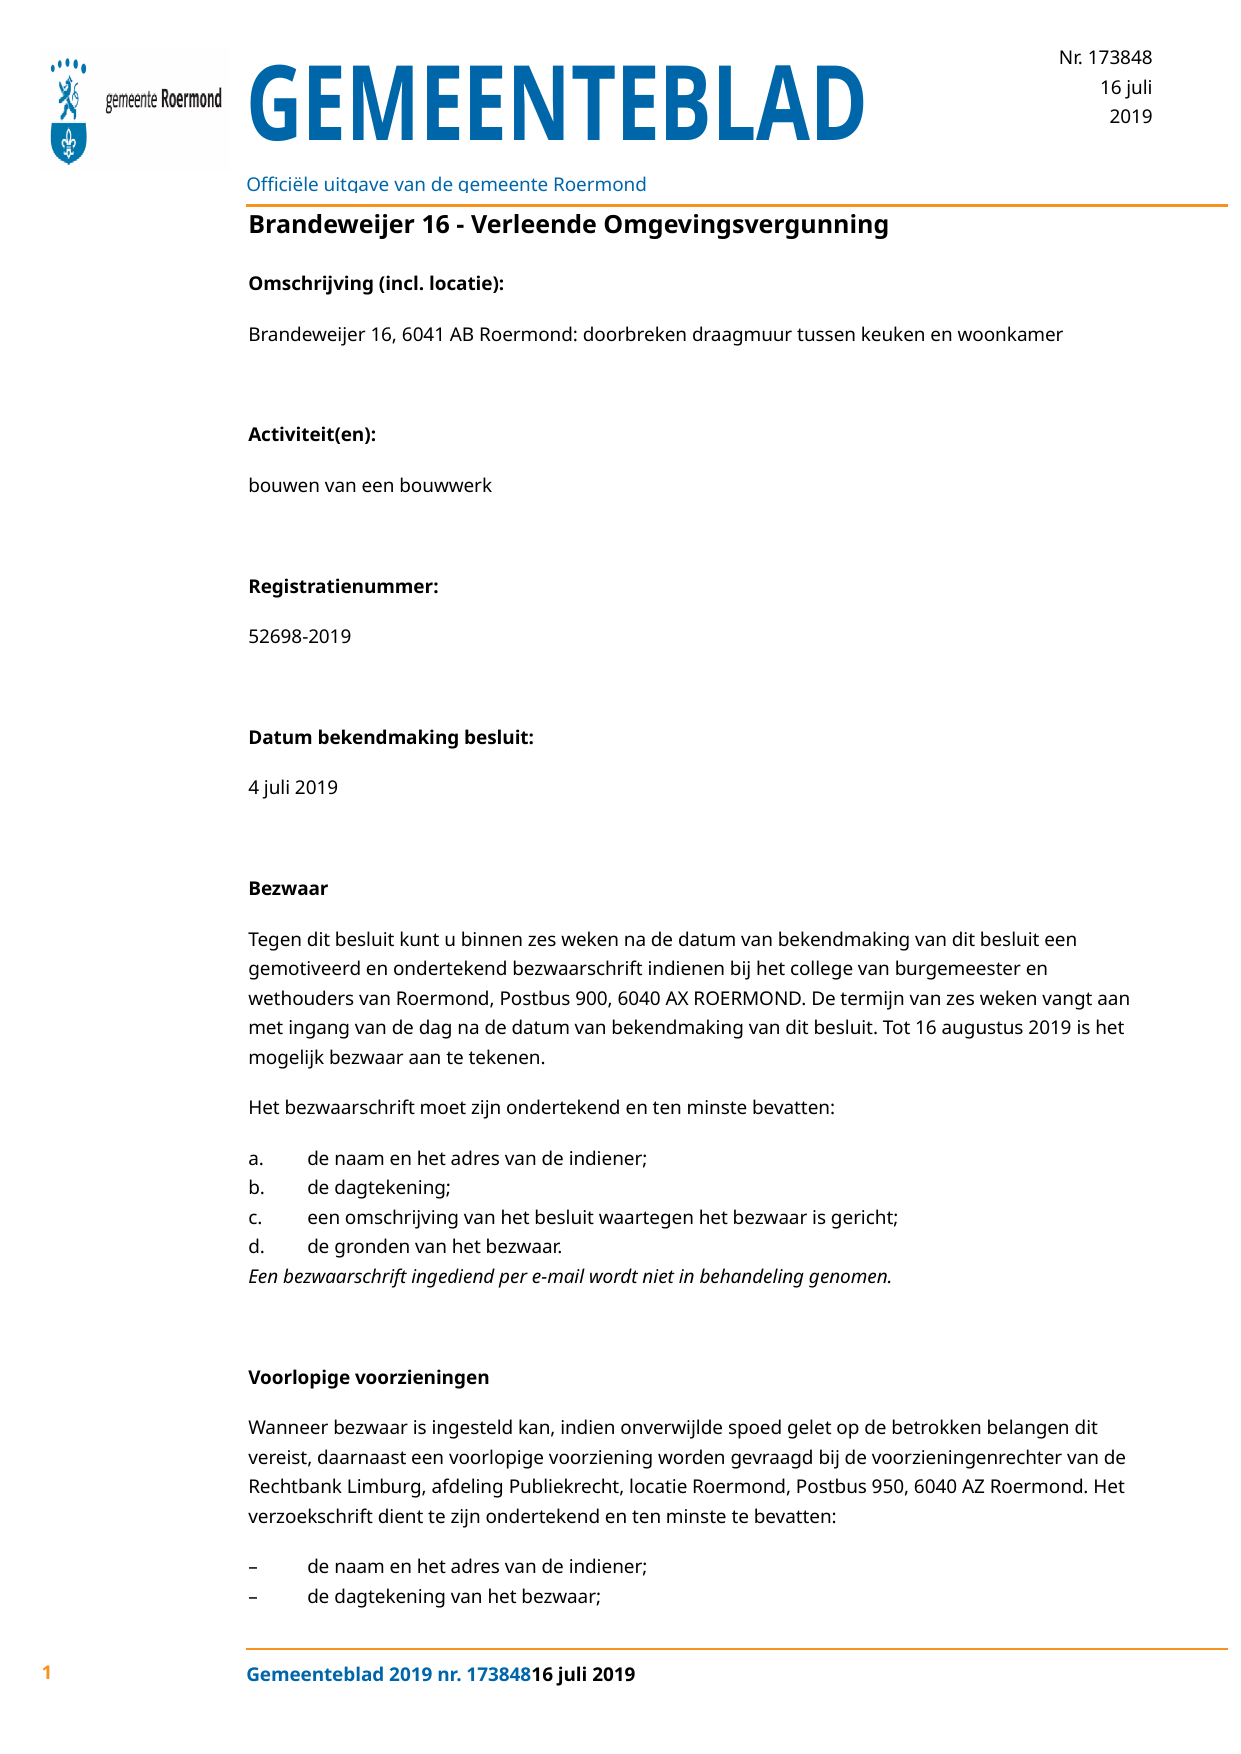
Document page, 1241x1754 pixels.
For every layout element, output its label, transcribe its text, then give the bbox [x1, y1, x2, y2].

list de naam en het adres van de indiener; [248, 1145, 1152, 1171]
text Een bezwaarschrift ingediend per e-mail wordt niet in behandeling genomen. [248, 1263, 1152, 1289]
text Het bezwaarschrift moet zijn ondertekend en ten minste bevatten: [248, 1094, 1152, 1120]
text 52698-2019 [248, 623, 1152, 649]
list de dagtekening; [248, 1174, 1152, 1200]
list de naam en het adres van de indiener; [248, 1554, 1152, 1579]
list de dagtekening van het bezwaar; [248, 1583, 1152, 1609]
text Omschrijving (incl. locatie): [248, 270, 1152, 296]
text Datum bekendmaking besluit: [248, 724, 1152, 750]
text Tegen dit besluit kunt u binnen zes weken na de datum van bekendmaking van dit besluit een gemotiveerd en ondertekend bezwaarschrift indienen bij het college van burgemeester en wethouders van Roermond, Postbus 900, 6040 AX ROERMOND. De termijn van zes weken vangt aan met ingang van de dag na de datum van bekendmaking van dit besluit. Tot 16 augustus 2019 is het mogelijk bezwaar aan te tekenen. [248, 926, 1152, 1070]
text Wanneer bezwaar is ingesteld kan, indien onverwijlde spoed gelet op de betrokken belangen dit vereist, daarnaast een voorlopige voorziening worden gevraagd bij de voorzieningenrechter van de Rechtbank Limburg, afdeling Publiekrecht, locatie Roermond, Postbus 950, 6040 AZ Roermond. Het verzoekschrift dient te zijn ondertekend en ten minste te bevatten: [248, 1414, 1152, 1529]
text Activiteit(en): [248, 422, 1152, 447]
text Brandeweijer 16, 6041 AB Roermond: doorbreken draagmuur tussen keuken en woonkamer [248, 321, 1152, 346]
picture [41, 47, 231, 172]
text Registratienummer: [248, 573, 1152, 598]
text 4 juli 2019 [248, 774, 1152, 800]
list een omschrijving van het besluit waartegen het bezwaar is gericht; [248, 1204, 1152, 1230]
text Brandeweijer 16 - Verleende Omgevingsvergunning [248, 207, 1152, 241]
list de gronden van het bezwaar. [248, 1234, 1152, 1259]
text Voorlopige voorzieningen [248, 1364, 1152, 1390]
text bouwen van een bouwwerk [248, 472, 1152, 498]
text Bezwaar [248, 875, 1152, 901]
